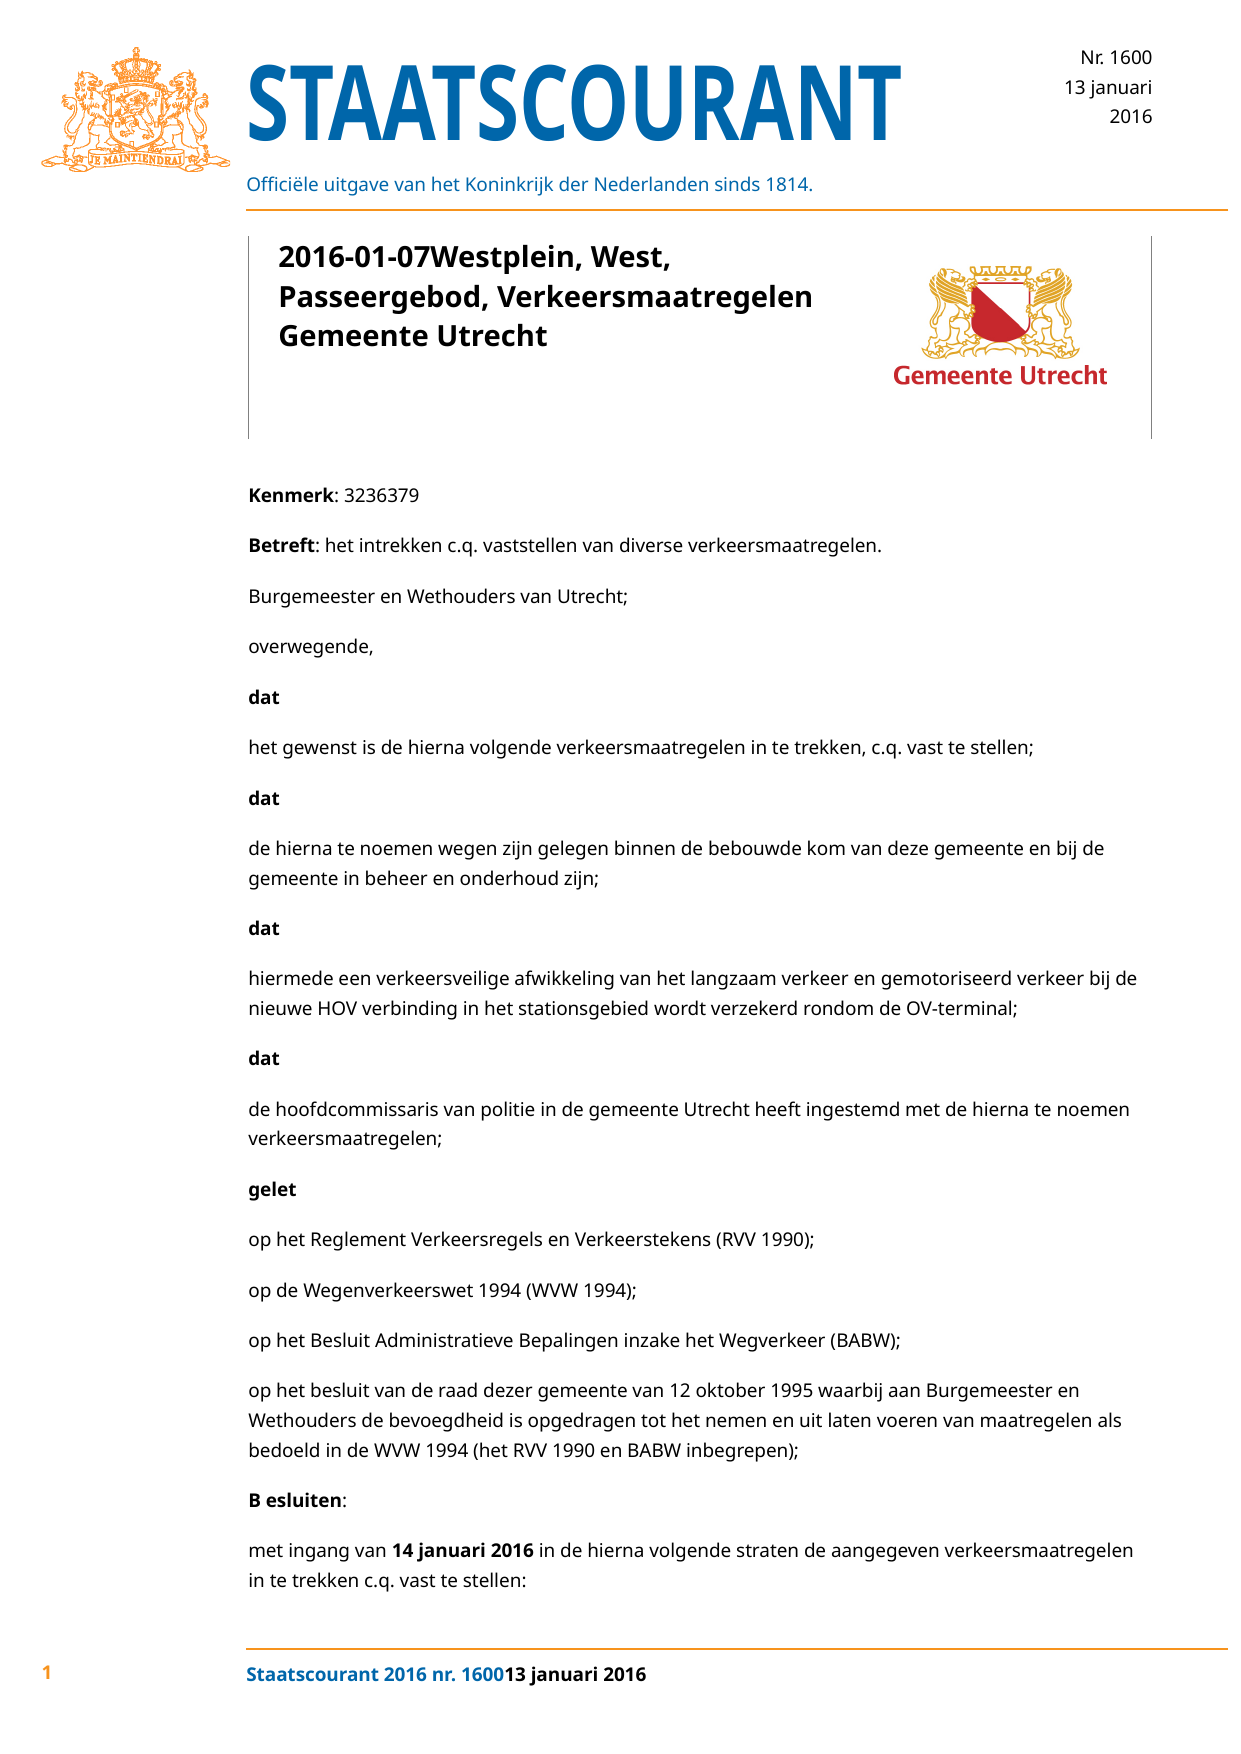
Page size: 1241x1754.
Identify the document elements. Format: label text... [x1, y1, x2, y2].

text gelet [248, 1176, 1152, 1202]
table_header 2016-01-07Westplein, West, Passeergebod, Verkeersmaatregelen Gemeente Utrecht [249, 236, 850, 439]
table_header [1119, 236, 1151, 413]
text dat [248, 684, 1152, 710]
text het gewenst is de hierna volgende verkeersmaatregelen in te trekken, c.q. vast te stellen; [248, 734, 1152, 760]
text de hierna te noemen wegen zijn gelegen binnen de bebouwde kom van deze gemeente en bij de gemeente in beheer en onderhoud zijn; [248, 835, 1152, 891]
text met ingang van 14 januari 2016 in de hierna volgende straten de aangegeven verkeersmaatregelen in te trekken c.q. vast te stellen: [248, 1538, 1152, 1593]
text Kenmerk: 3236379 [248, 482, 1152, 508]
text op het Reglement Verkeersregels en Verkeerstekens (RVV 1990); [248, 1226, 1152, 1252]
text hiermede een verkeersveilige afwikkeling van het langzaam verkeer en gemotoriseerd verkeer bij de nieuwe HOV verbinding in het stationsgebied wordt verzekerd rondom de OV-terminal; [248, 966, 1152, 1021]
text op het Besluit Administratieve Bepalingen inzake het Wegverkeer (BABW); [248, 1327, 1152, 1353]
text op de Wegenverkeerswet 1994 (WVW 1994); [248, 1277, 1152, 1303]
text B esluiten: [248, 1487, 1152, 1513]
text overwegende, [248, 633, 1152, 659]
text dat [248, 915, 1152, 941]
table_header [850, 414, 1151, 439]
picture [41, 47, 231, 172]
text dat [248, 785, 1152, 811]
text Burgemeester en Wethouders van Utrecht; [248, 583, 1152, 609]
table_header [850, 236, 882, 413]
text op het besluit van de raad dezer gemeente van 12 oktober 1995 waarbij aan Burgemeester en Wethouders de bevoegdheid is opgedragen tot het nemen en uit laten voeren van maatregelen als bedoeld in de WVW 1994 (het RVV 1990 en BABW inbegrepen); [248, 1378, 1152, 1463]
text dat [248, 1046, 1152, 1071]
picture [882, 236, 1119, 414]
text Betreft: het intrekken c.q. vaststellen van diverse verkeersmaatregelen. [248, 533, 1152, 558]
text de hoofdcommissaris van politie in de gemeente Utrecht heeft ingestemd met de hierna te noemen verkeersmaatregelen; [248, 1096, 1152, 1151]
